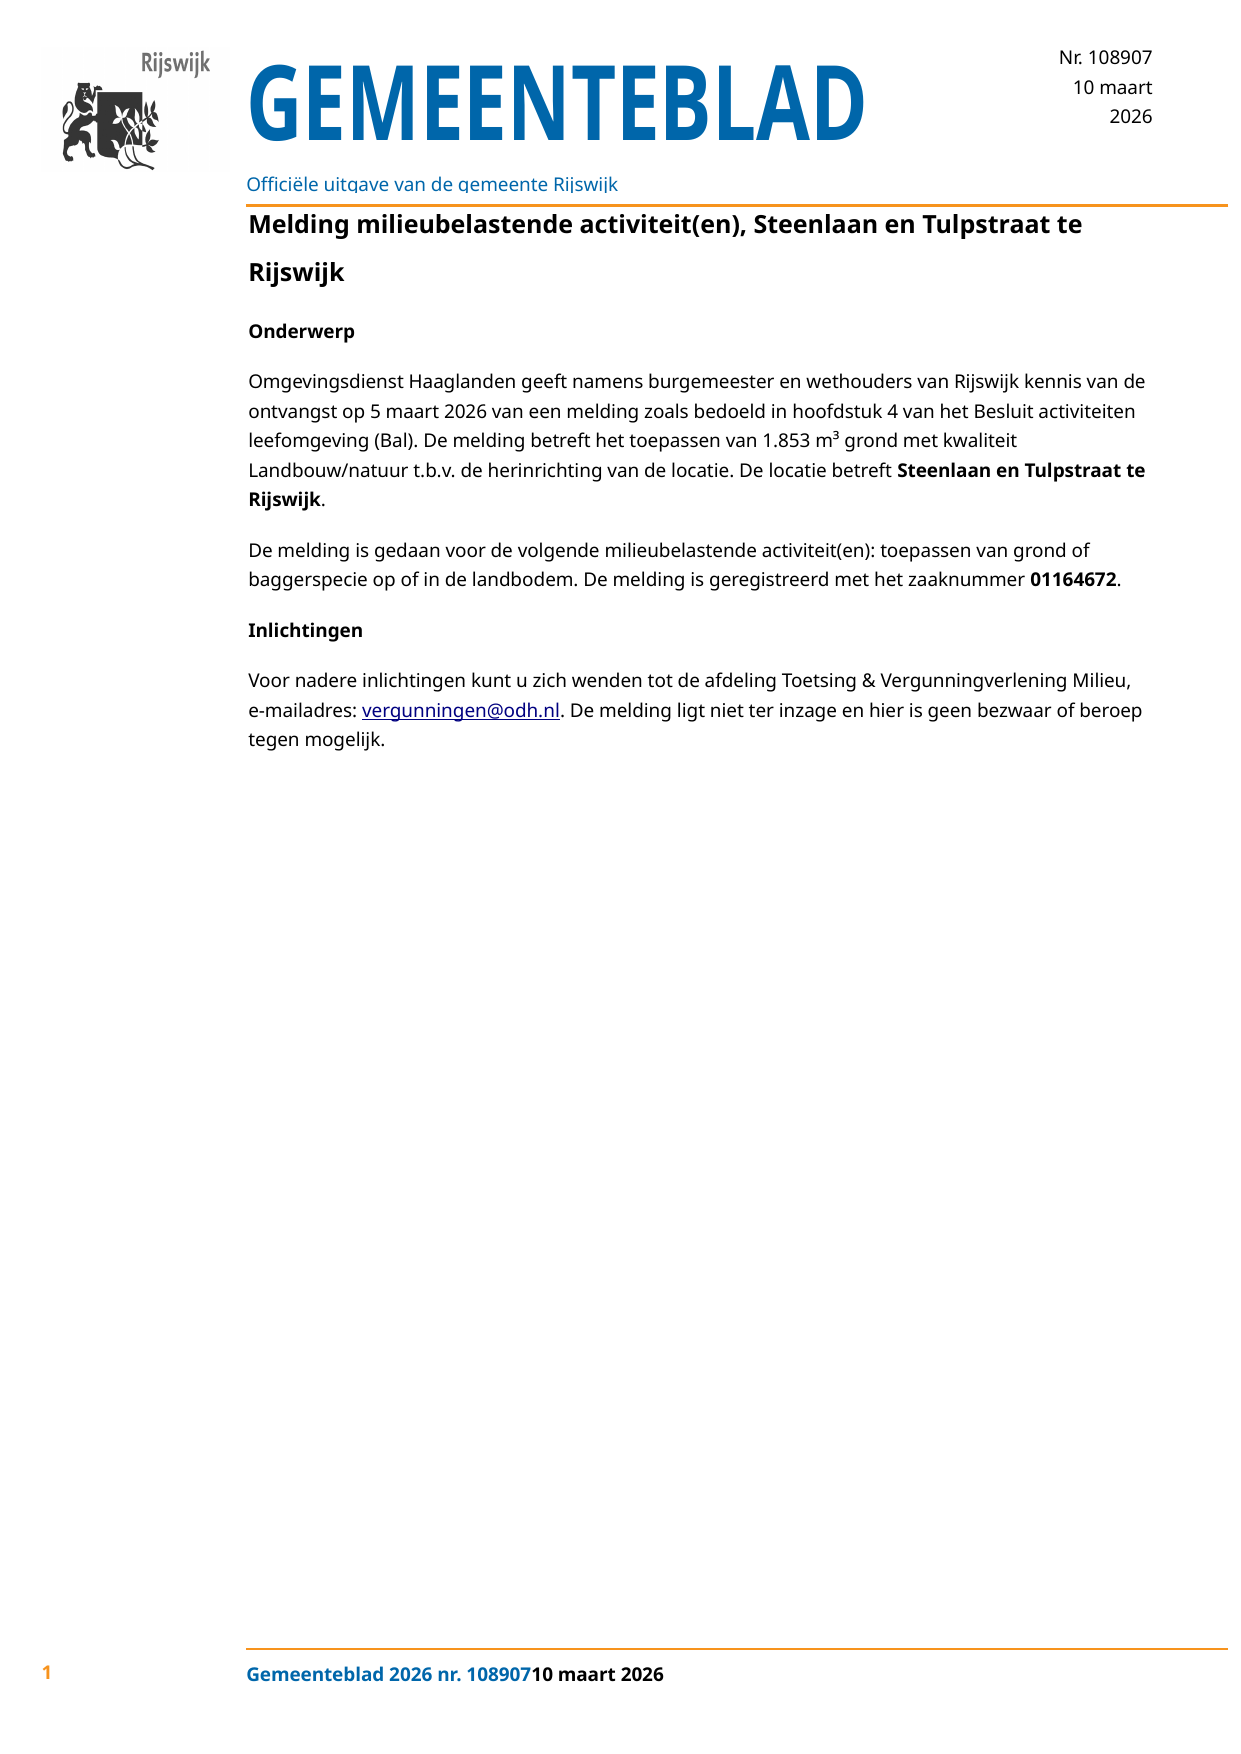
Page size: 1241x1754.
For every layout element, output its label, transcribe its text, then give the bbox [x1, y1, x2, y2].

text Onderwerp [248, 318, 1152, 344]
text Omgevingsdienst Haaglanden geeft namens burgemeester en wethouders van Rijswijk kennis van de ontvangst op 5 maart 2026 van een melding zoals bedoeld in hoofdstuk 4 van het Besluit activiteiten leefomgeving (Bal). De melding betreft het toepassen van 1.853 m³ grond met kwaliteit Landbouw/natuur t.b.v. de herinrichting van de locatie. De locatie betreft Steenlaan en Tulpstraat te Rijswijk. [248, 368, 1152, 512]
text Voor nadere inlichtingen kunt u zich wenden tot de afdeling Toetsing & Vergunningverlening Milieu, e-mailadres: vergunningen@odh.nl. De melding ligt niet ter inzage en hier is geen bezwaar of beroep tegen mogelijk. [248, 667, 1152, 752]
picture [41, 47, 231, 172]
text Melding milieubelastende activiteit(en), Steenlaan en Tulpstraat te Rijswijk [248, 207, 1152, 288]
text De melding is gedaan voor de volgende milieubelastende activiteit(en): toepassen van grond of baggerspecie op of in de landbodem. De melding is geregistreerd met het zaaknummer 01164672. [248, 537, 1152, 592]
text Inlichtingen [248, 617, 1152, 643]
